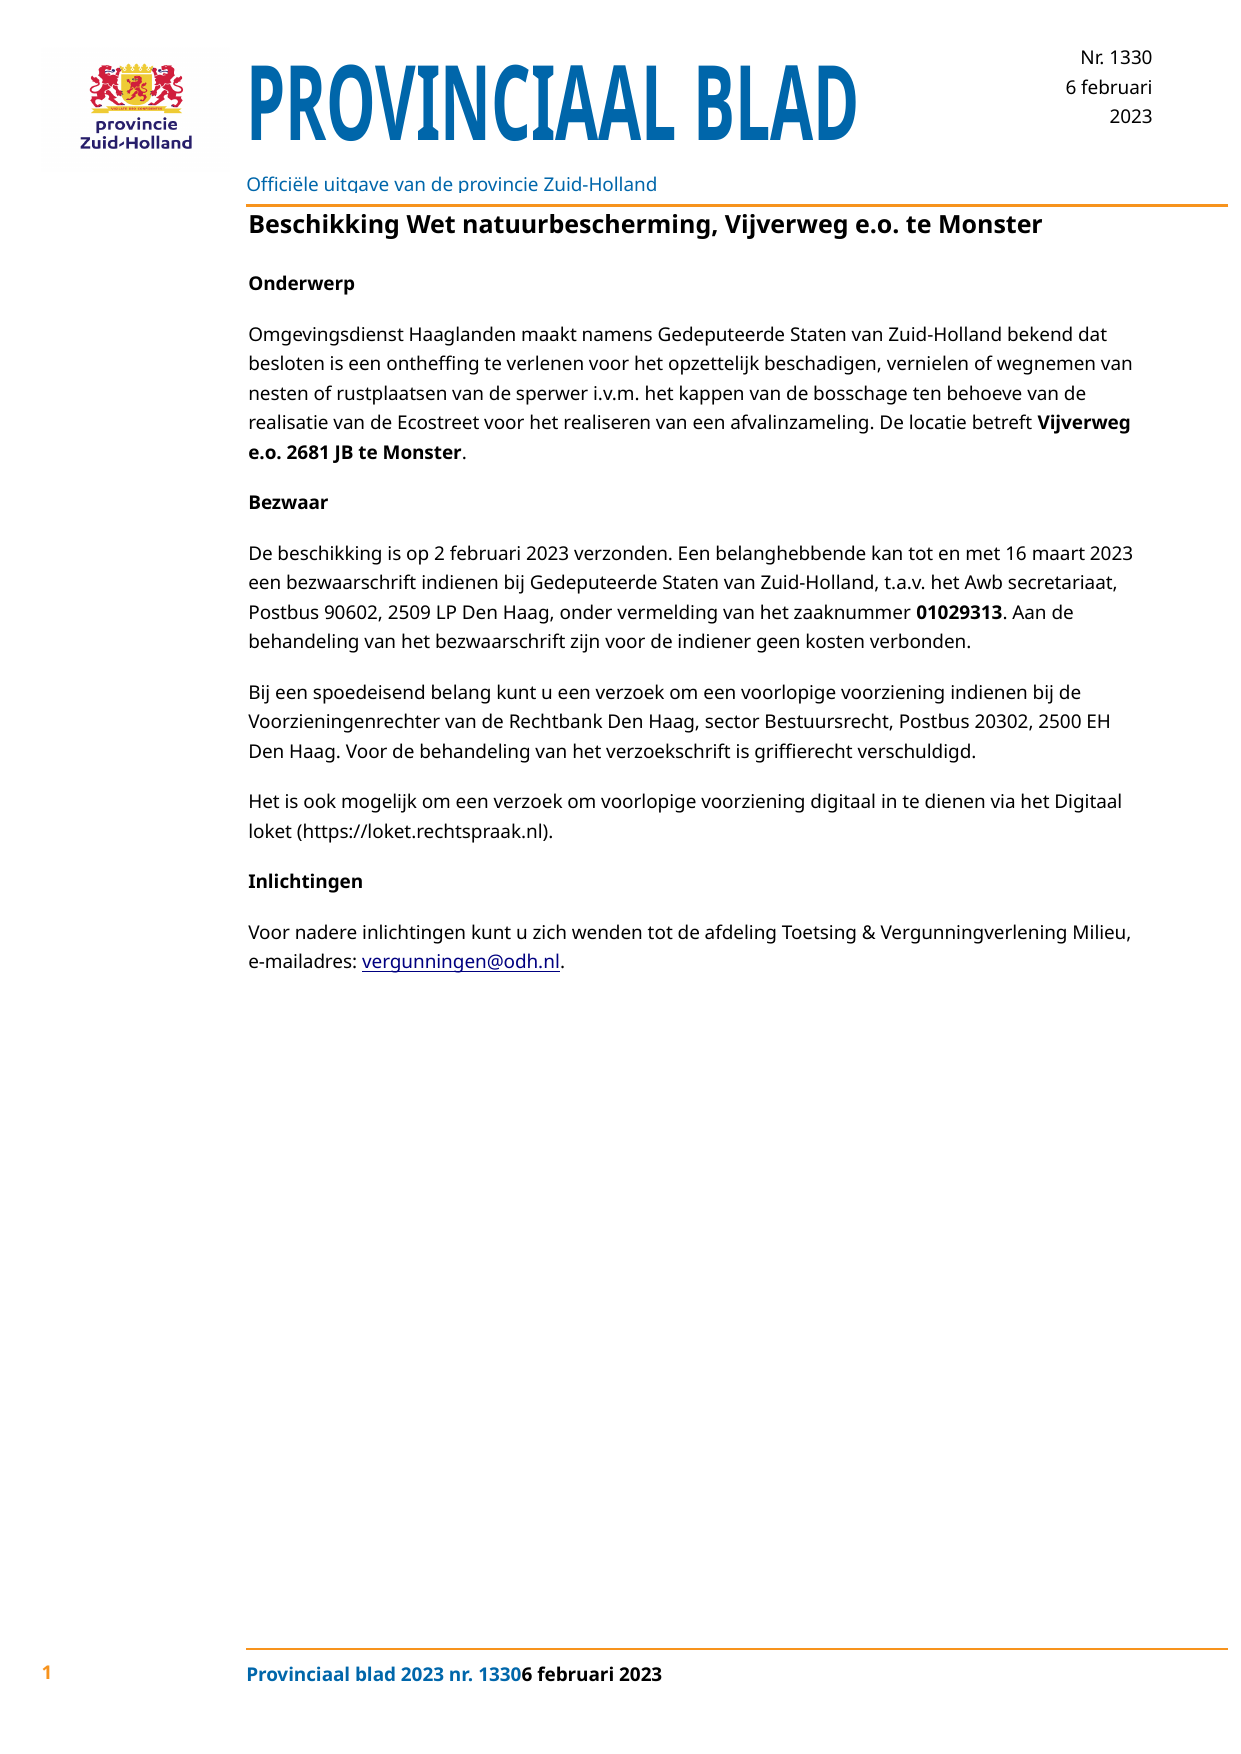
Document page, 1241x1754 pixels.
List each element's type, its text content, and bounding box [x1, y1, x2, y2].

picture [41, 47, 231, 172]
text Het is ook mogelijk om een verzoek om voorlopige voorziening digitaal in te dienen via het Digitaal loket (https://loket.rechtspraak.nl). [248, 789, 1152, 844]
text Beschikking Wet natuurbescherming, Vijverweg e.o. te Monster [248, 207, 1152, 241]
text Bij een spoedeisend belang kunt u een verzoek om een voorlopige voorziening indienen bij de Voorzieningenrechter van de Rechtbank Den Haag, sector Bestuursrecht, Postbus 20302, 2500 EH Den Haag. Voor de behandeling van het verzoekschrift is griffierecht verschuldigd. [248, 679, 1152, 764]
text De beschikking is op 2 februari 2023 verzonden. Een belanghebbende kan tot en met 16 maart 2023 een bezwaarschrift indienen bij Gedeputeerde Staten van Zuid-Holland, t.a.v. het Awb secretariaat, Postbus 90602, 2509 LP Den Haag, onder vermelding van het zaaknummer 01029313. Aan de behandeling van het bezwaarschrift zijn voor de indiener geen kosten verbonden. [248, 540, 1152, 654]
text Inlichtingen [248, 869, 1152, 894]
text Voor nadere inlichtingen kunt u zich wenden tot de afdeling Toetsing & Vergunningverlening Milieu, e-mailadres: vergunningen@odh.nl. [248, 919, 1152, 974]
text Omgevingsdienst Haaglanden maakt namens Gedeputeerde Staten van Zuid-Holland bekend dat besloten is een ontheffing te verlenen voor het opzettelijk beschadigen, vernielen of wegnemen van nesten of rustplaatsen van de sperwer i.v.m. het kappen van de bosschage ten behoeve van de realisatie van de Ecostreet voor het realiseren van een afvalinzameling. De locatie betreft Vijverweg e.o. 2681 JB te Monster. [248, 321, 1152, 465]
text Onderwerp [248, 270, 1152, 296]
text Bezwaar [248, 489, 1152, 515]
